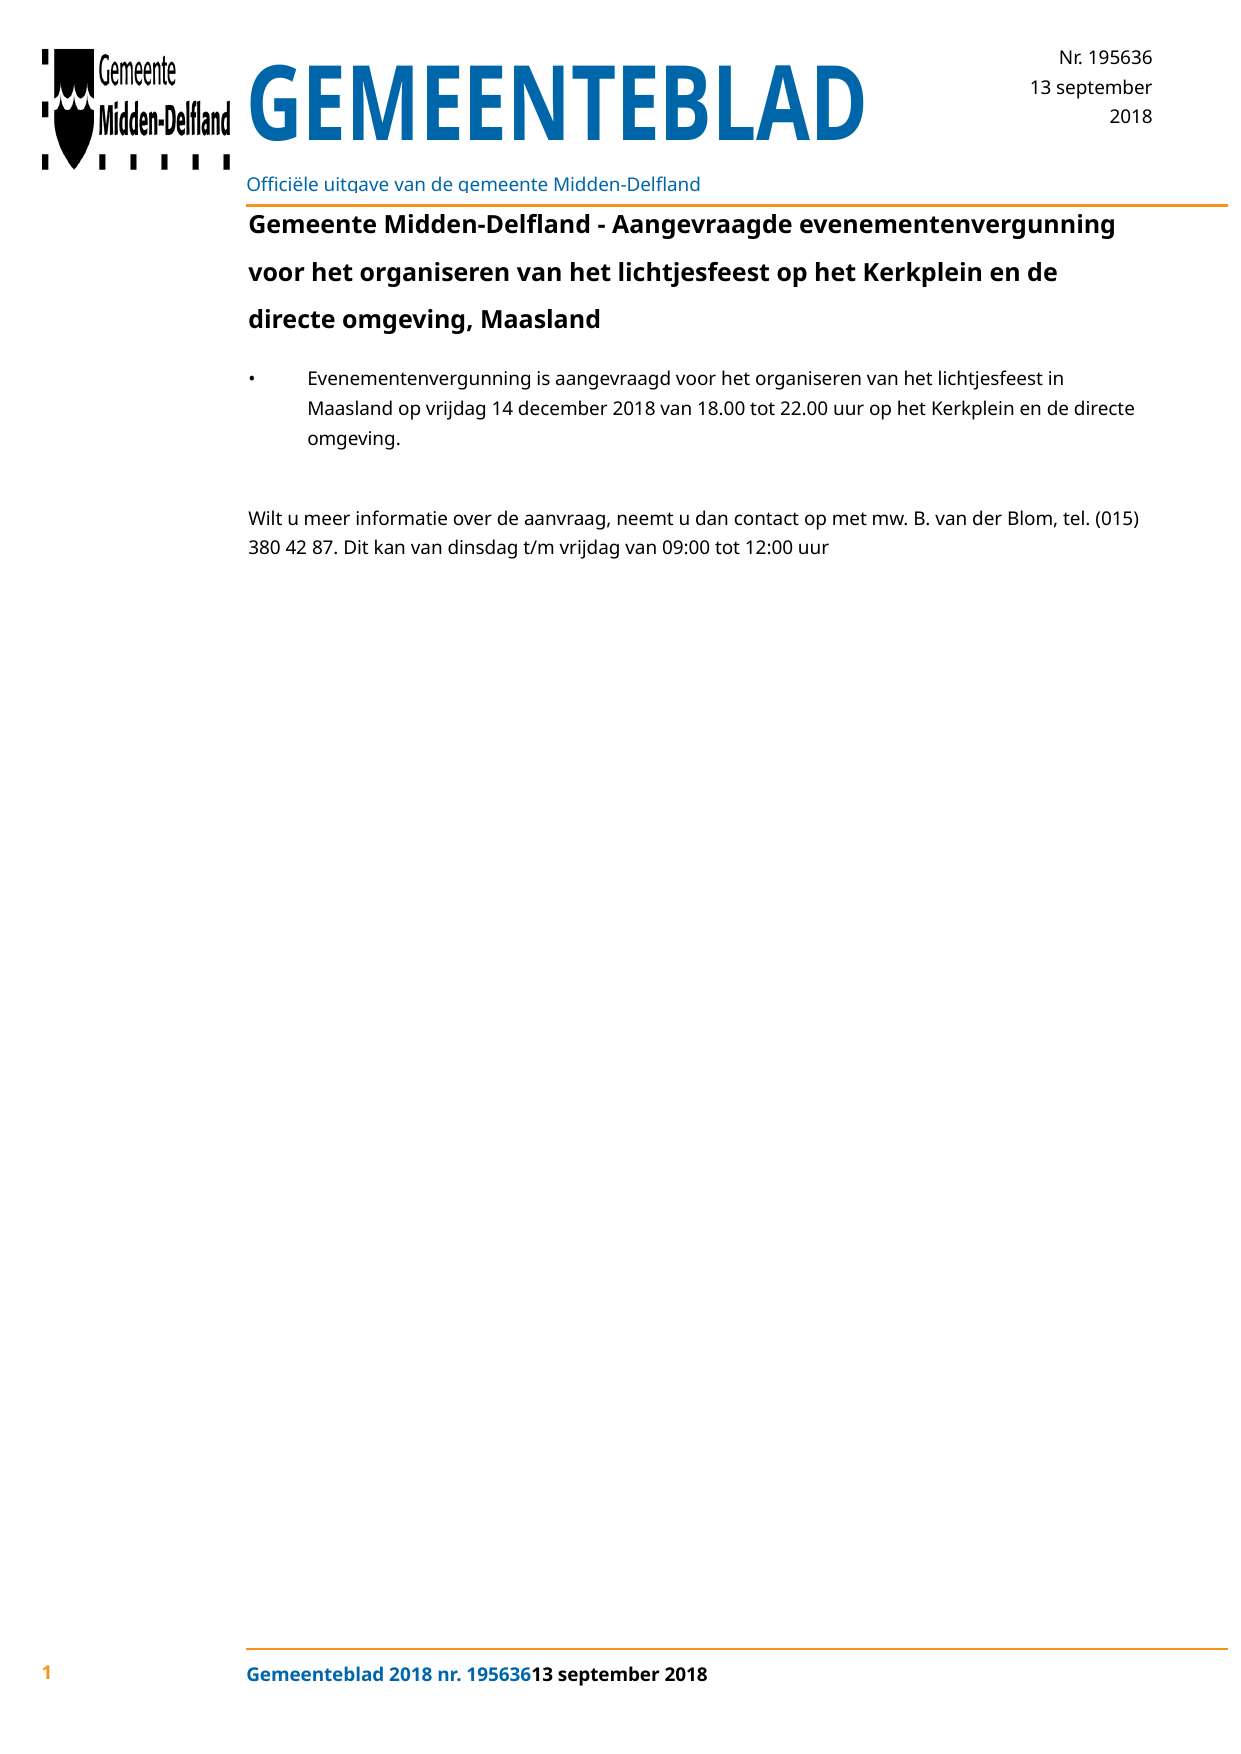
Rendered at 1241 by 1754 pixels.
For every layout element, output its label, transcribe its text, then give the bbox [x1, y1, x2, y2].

text Wilt u meer informatie over de aanvraag, neemt u dan contact op met mw. B. van der Blom, tel. (015) 380 42 87. Dit kan van dinsdag t/m vrijdag van 09:00 tot 12:00 uur [248, 505, 1152, 560]
picture [41, 47, 231, 172]
text Gemeente Midden-Delfland - Aangevraagde evenementenvergunning voor het organiseren van het lichtjesfeest op het Kerkplein en de directe omgeving, Maasland [248, 207, 1152, 336]
list Evenementenvergunning is aangevraagd voor het organiseren van het lichtjesfeest in Maasland op vrijdag 14 december 2018 van 18.00 tot 22.00 uur op het Kerkplein en de directe omgeving. [248, 366, 1152, 450]
